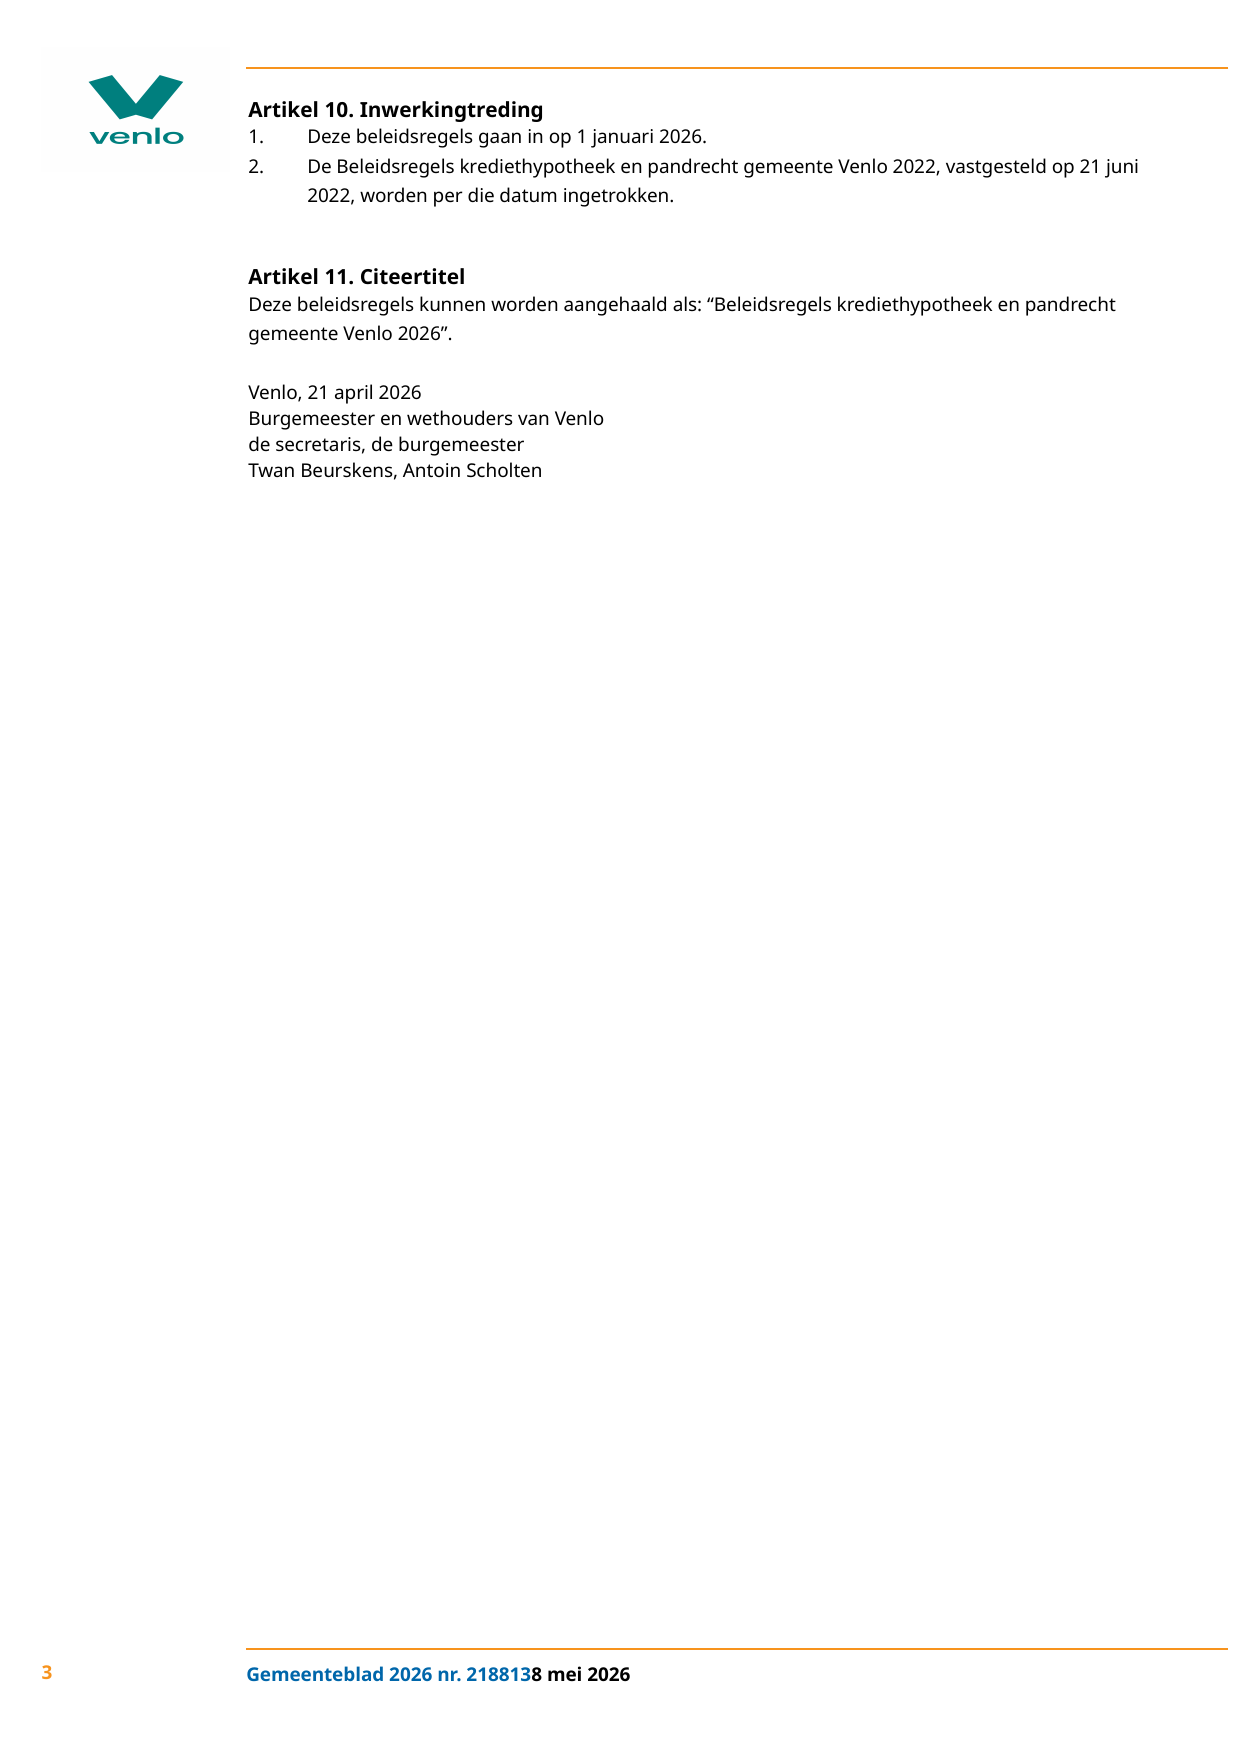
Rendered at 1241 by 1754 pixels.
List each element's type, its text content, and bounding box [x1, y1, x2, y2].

picture [41, 47, 231, 172]
list Deze beleidsregels gaan in op 1 januari 2026. [248, 123, 1152, 149]
list De Beleidsregels krediethypotheek en pandrecht gemeente Venlo 2022, vastgesteld op 21 juni 2022, worden per die datum ingetrokken. [248, 153, 1152, 208]
text Deze beleidsregels kunnen worden aangehaald als: “Beleidsregels krediethypotheek en pandrecht gemeente Venlo 2026”. [248, 291, 1152, 346]
text Artikel 10. Inwerkingtreding [248, 95, 1152, 123]
text de secretaris, de burgemeester [248, 431, 1152, 457]
text Venlo, 21 april 2026 [248, 379, 1152, 405]
text Artikel 11. Citeertitel [248, 262, 1152, 291]
text Twan Beurskens, Antoin Scholten [248, 457, 1152, 482]
text Burgemeester en wethouders van Venlo [248, 405, 1152, 431]
